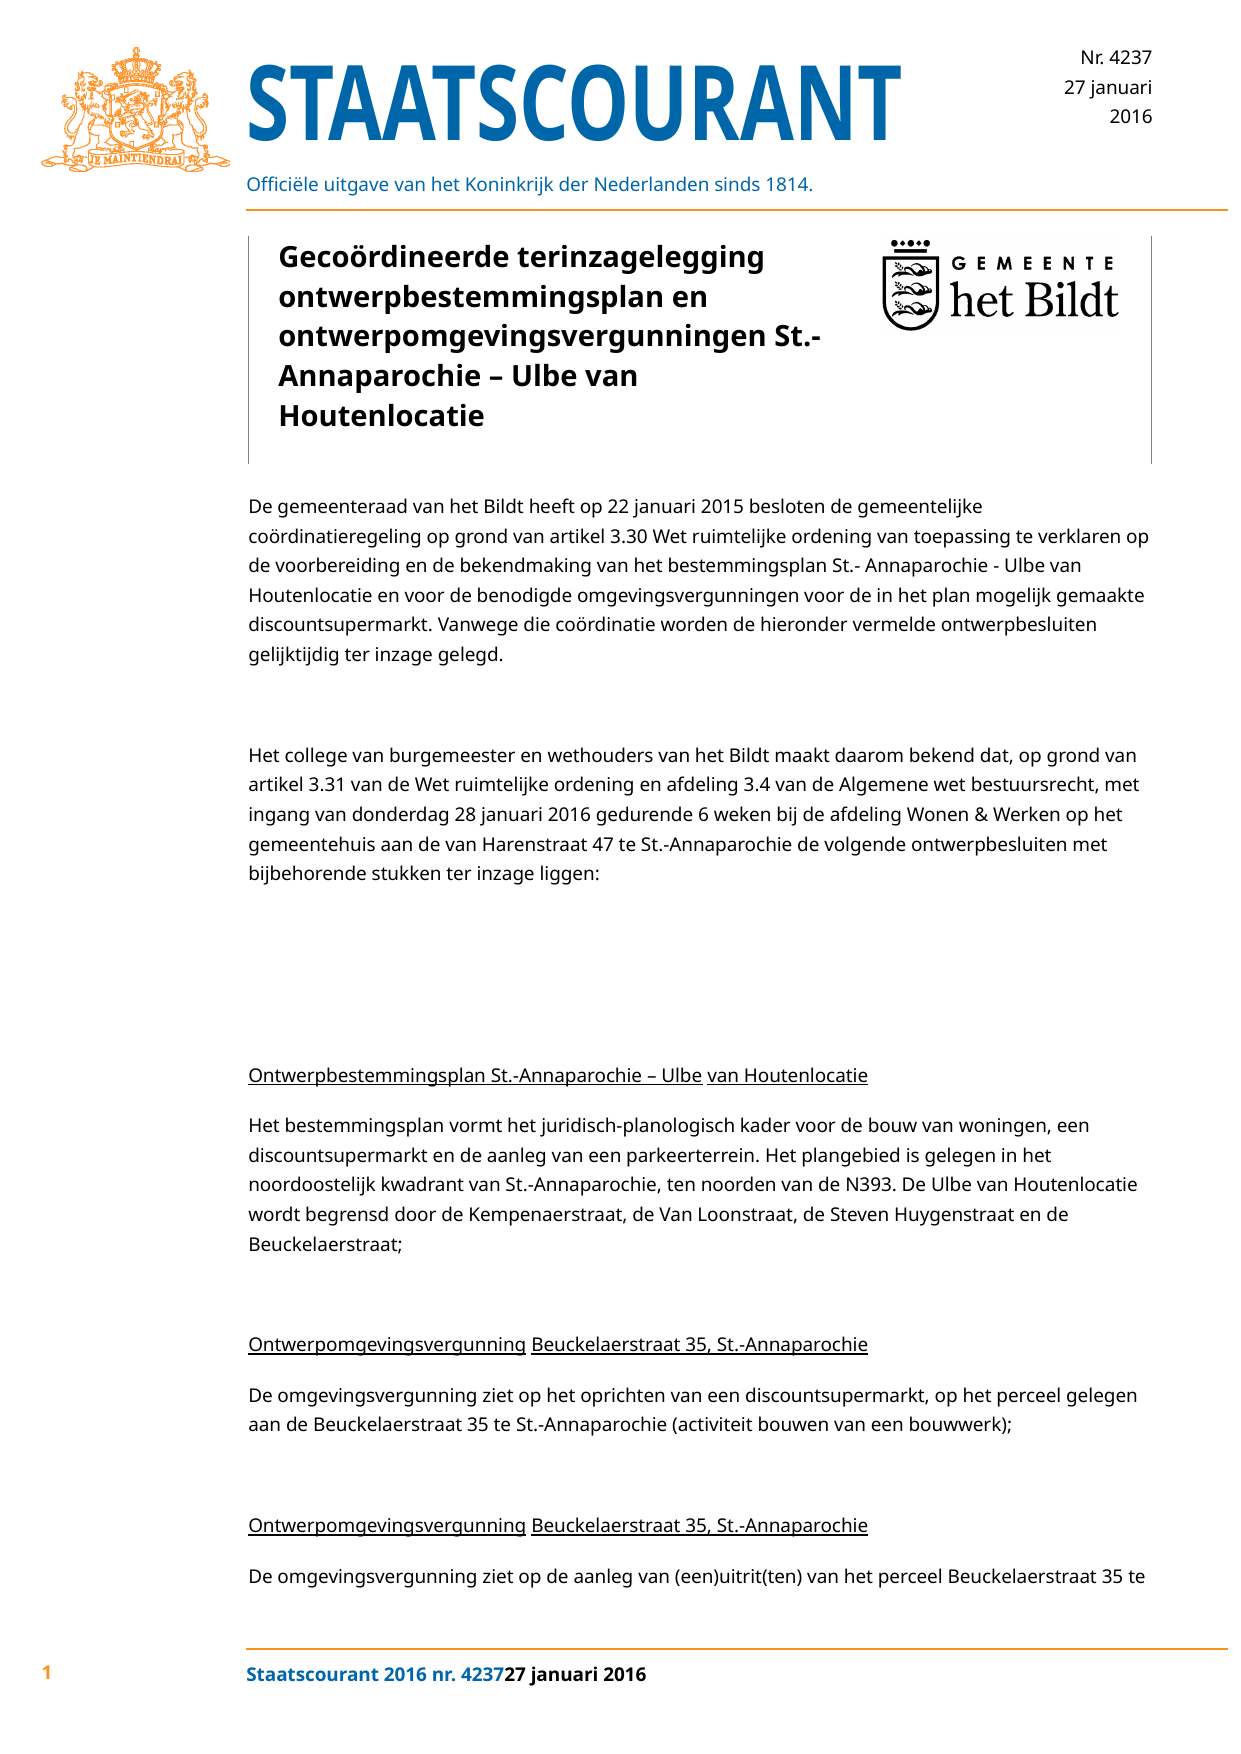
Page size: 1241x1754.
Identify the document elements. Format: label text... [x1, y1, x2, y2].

text De omgevingsvergunning ziet op het oprichten van een discountsupermarkt, op het perceel gelegen aan de Beuckelaerstraat 35 te St.-Annaparochie (activiteit bouwen van een bouwwerk); [248, 1382, 1152, 1437]
text Het college van burgemeester en wethouders van het Bildt maakt daarom bekend dat, op grond van artikel 3.31 van de Wet ruimtelijke ordening en afdeling 3.4 van de Algemene wet bestuursrecht, met ingang van donderdag 28 januari 2016 gedurende 6 weken bij de afdeling Wonen & Werken op het gemeentehuis aan de van Harenstraat 47 te St.-Annaparochie de volgende ontwerpbesluiten met bijbehorende stukken ter inzage liggen: [248, 742, 1152, 886]
text Ontwerpomgevingsvergunning Beuckelaerstraat 35, St.-Annaparochie [248, 1332, 1152, 1357]
text De omgevingsvergunning ziet op de aanleg van (een)uitrit(ten) van het perceel Beuckelaerstraat 35 te [248, 1563, 1152, 1589]
picture [41, 47, 231, 172]
table_header [850, 236, 1151, 464]
text De gemeenteraad van het Bildt heeft op 22 januari 2015 besloten de gemeentelijke coördinatieregeling op grond van artikel 3.30 Wet ruimtelijke ordening van toepassing te verklaren op de voorbereiding en de bekendmaking van het bestemmingsplan St.- Annaparochie - Ulbe van Houtenlocatie en voor de benodigde omgevingsvergunningen voor de in het plan mogelijk gemaakte discountsupermarkt. Vanwege die coördinatie worden de hieronder vermelde ontwerpbesluiten gelijktijdig ter inzage gelegd. [248, 493, 1152, 667]
table_header Gecoördineerde terinzagelegging ontwerpbestemmingsplan en ontwerpomgevingsvergunningen St.-Annaparochie – Ulbe van Houtenlocatie [249, 236, 850, 464]
text Het bestemmingsplan vormt het juridisch-planologisch kader voor de bouw van woningen, een discountsupermarkt en de aanleg van een parkeerterrein. Het plangebied is gelegen in het noordoostelijk kwadrant van St.-Annaparochie, ten noorden van de N393. De Ulbe van Houtenlocatie wordt begrensd door de Kempenaerstraat, de Van Loonstraat, de Steven Huygenstraat en de Beuckelaerstraat; [248, 1112, 1152, 1257]
text Ontwerpbestemmingsplan St.-Annaparochie – Ulbe van Houtenlocatie [248, 1062, 1152, 1088]
picture [882, 236, 1119, 332]
text Ontwerpomgevingsvergunning Beuckelaerstraat 35, St.-Annaparochie [248, 1512, 1152, 1538]
